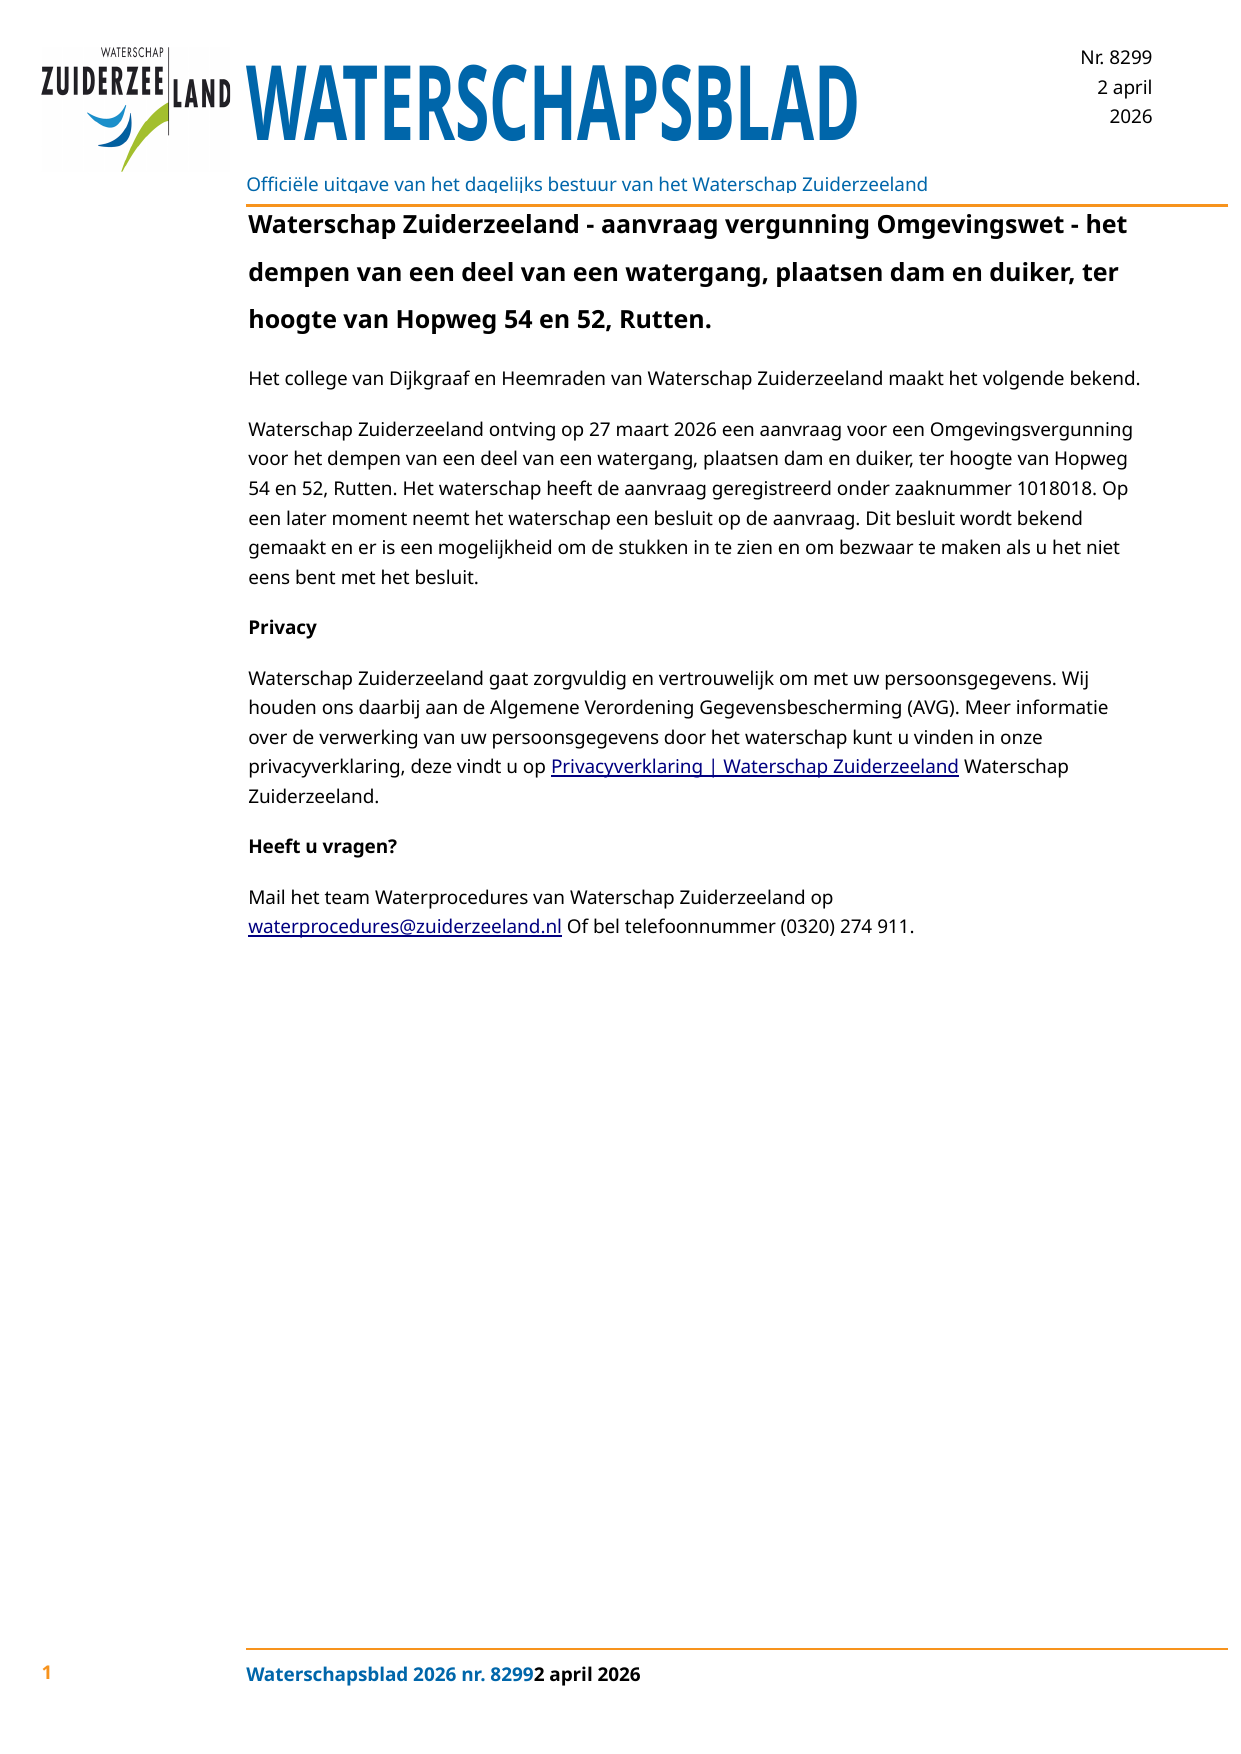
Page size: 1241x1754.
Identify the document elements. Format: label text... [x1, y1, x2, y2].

picture [41, 47, 231, 172]
text Heeft u vragen? [248, 833, 1152, 859]
text Waterschap Zuiderzeeland - aanvraag vergunning Omgevingswet - het dempen van een deel van een watergang, plaatsen dam en duiker, ter hoogte van Hopweg 54 en 52, Rutten. [248, 207, 1152, 336]
text Het college van Dijkgraaf en Heemraden van Waterschap Zuiderzeeland maakt het volgende bekend. [248, 366, 1152, 391]
text Waterschap Zuiderzeeland gaat zorgvuldig en vertrouwelijk om met uw persoonsgegevens. Wij houden ons daarbij aan de Algemene Verordening Gegevensbescherming (AVG). Meer informatie over de verwerking van uw persoonsgegevens door het waterschap kunt u vinden in onze privacyverklaring, deze vindt u op Privacyverklaring | Waterschap Zuiderzeeland Waterschap Zuiderzeeland. [248, 665, 1152, 809]
text Mail het team Waterprocedures van Waterschap Zuiderzeeland op waterprocedures@zuiderzeeland.nl Of bel telefoonnummer (0320) 274 911. [248, 884, 1152, 939]
text Privacy [248, 614, 1152, 640]
text Waterschap Zuiderzeeland ontving op 27 maart 2026 een aanvraag voor een Omgevingsvergunning voor het dempen van een deel van een watergang, plaatsen dam en duiker, ter hoogte van Hopweg 54 en 52, Rutten. Het waterschap heeft de aanvraag geregistreerd onder zaaknummer 1018018. Op een later moment neemt het waterschap een besluit op de aanvraag. Dit besluit wordt bekend gemaakt en er is een mogelijkheid om de stukken in te zien en om bezwaar te maken als u het niet eens bent met het besluit. [248, 416, 1152, 589]
